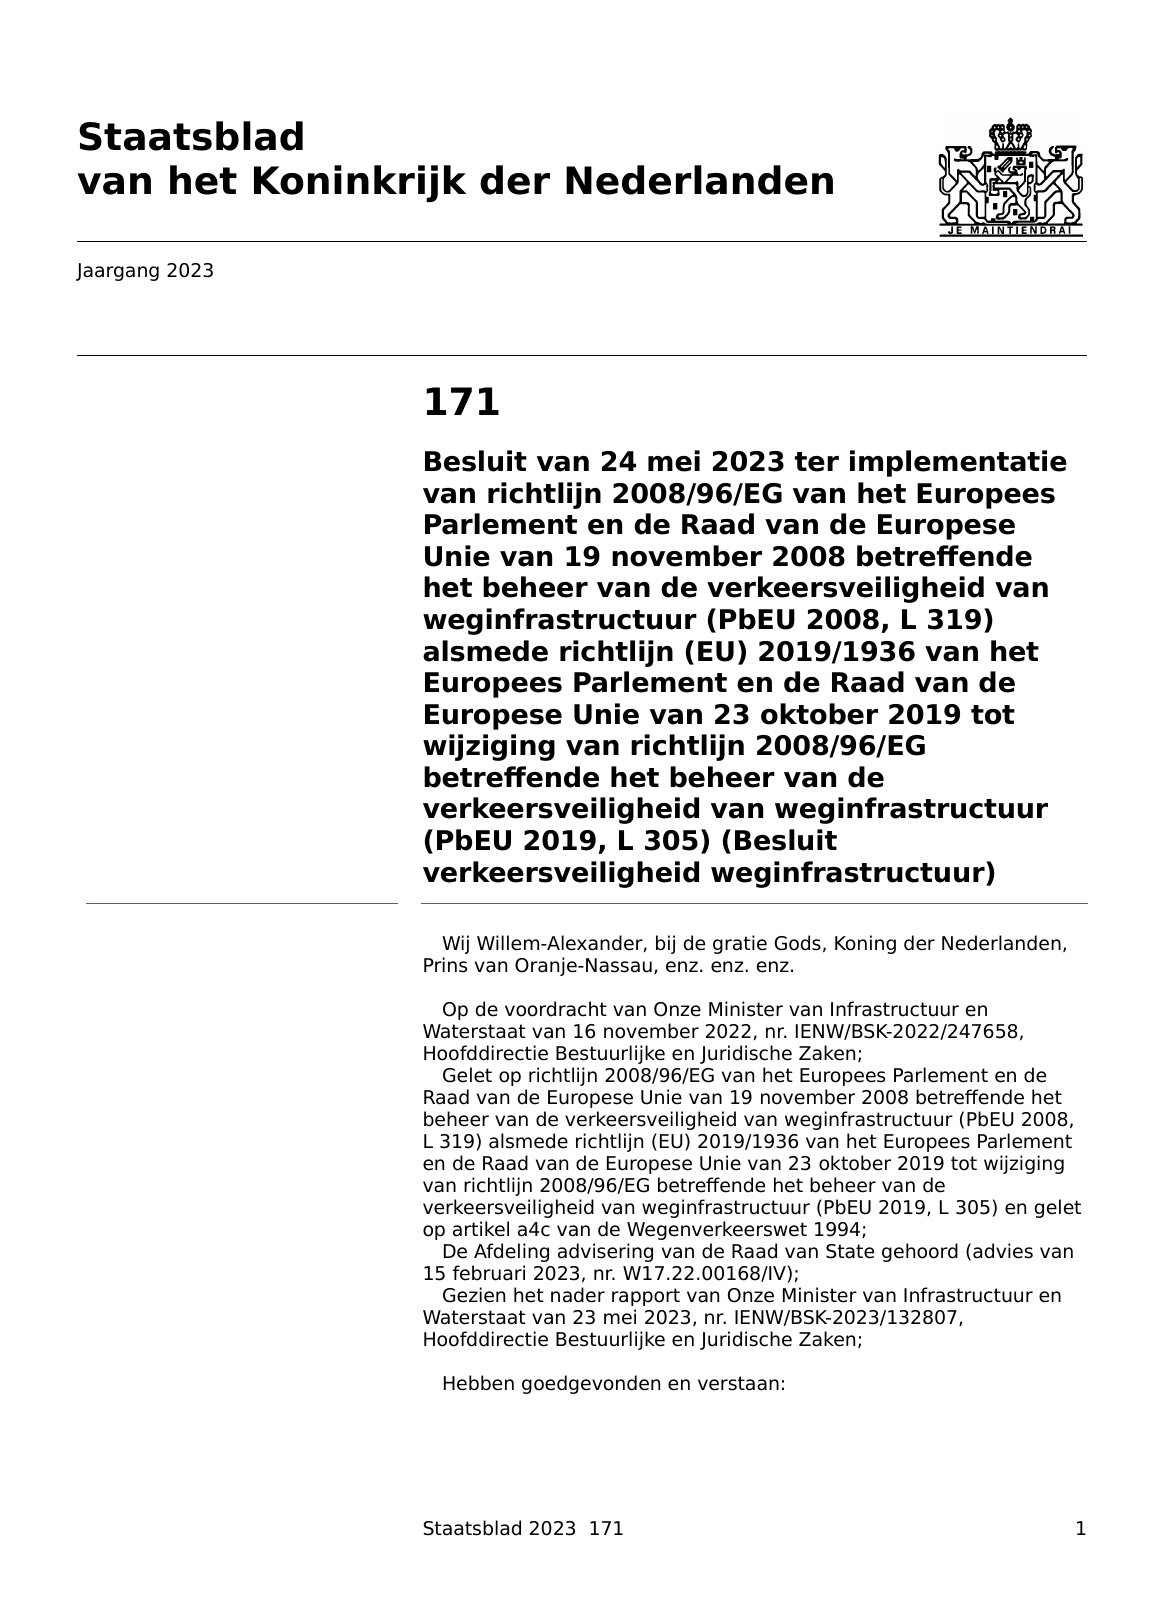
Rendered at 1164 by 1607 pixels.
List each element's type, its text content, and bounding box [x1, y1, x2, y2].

text Hebben goedgevonden en verstaan: [422, 1373, 1087, 1395]
text Op de voordracht van Onze Minister van Infrastructuur en Waterstaat van 16 november 2022, nr. IENW/BSK-2022/247658, Hoofddirectie Bestuurlijke en Juridische Zaken; [422, 999, 1087, 1065]
picture [936, 115, 1087, 240]
table_header Staatsblad van het Koninkrijk der Nederlanden [77, 100, 886, 241]
table_cell Jaargang 2023 [77, 242, 1087, 355]
text Besluit van 24 mei 2023 ter implementatie van richtlijn 2008/96/EG van het Europees Parlement en de Raad van de Europese Unie van 19 november 2008 betreffende het beheer van de verkeersveiligheid van weginfrastructuur (PbEU 2008, L 319) alsmede richtlijn (EU) 2019/1936 van het Europees Parlement en de Raad van de Europese Unie van 23 oktober 2019 tot wijziging van richtlijn 2008/96/EG betreffende het beheer van de verkeersveiligheid van weginfrastructuur (PbEU 2019, L 305) (Besluit verkeersveiligheid weginfrastructuur) [422, 447, 1087, 888]
text De Afdeling advisering van de Raad van State gehoord (advies van 15 februari 2023, nr. W17.22.00168/IV); [422, 1241, 1087, 1285]
subtitle 171 [422, 381, 1087, 424]
table_header [886, 100, 1087, 241]
text Gezien het nader rapport van Onze Minister van Infrastructuur en Waterstaat van 23 mei 2023, nr. IENW/BSK-2023/132807, Hoofddirectie Bestuurlijke en Juridische Zaken; [422, 1285, 1087, 1351]
text Gelet op richtlijn 2008/96/EG van het Europees Parlement en de Raad van de Europese Unie van 19 november 2008 betreffende het beheer van de verkeersveiligheid van weginfrastructuur (PbEU 2008, L 319) alsmede richtlijn (EU) 2019/1936 van het Europees Parlement en de Raad van de Europese Unie van 23 oktober 2019 tot wijziging van richtlijn 2008/96/EG betreffende het beheer van de verkeersveiligheid van weginfrastructuur (PbEU 2019, L 305) en gelet op artikel a4c van de Wegenverkeerswet 1994; [422, 1065, 1087, 1241]
text Wij Willem-Alexander, bij de gratie Gods, Koning der Nederlanden, Prins van Oranje-Nassau, enz. enz. enz. [422, 933, 1087, 977]
